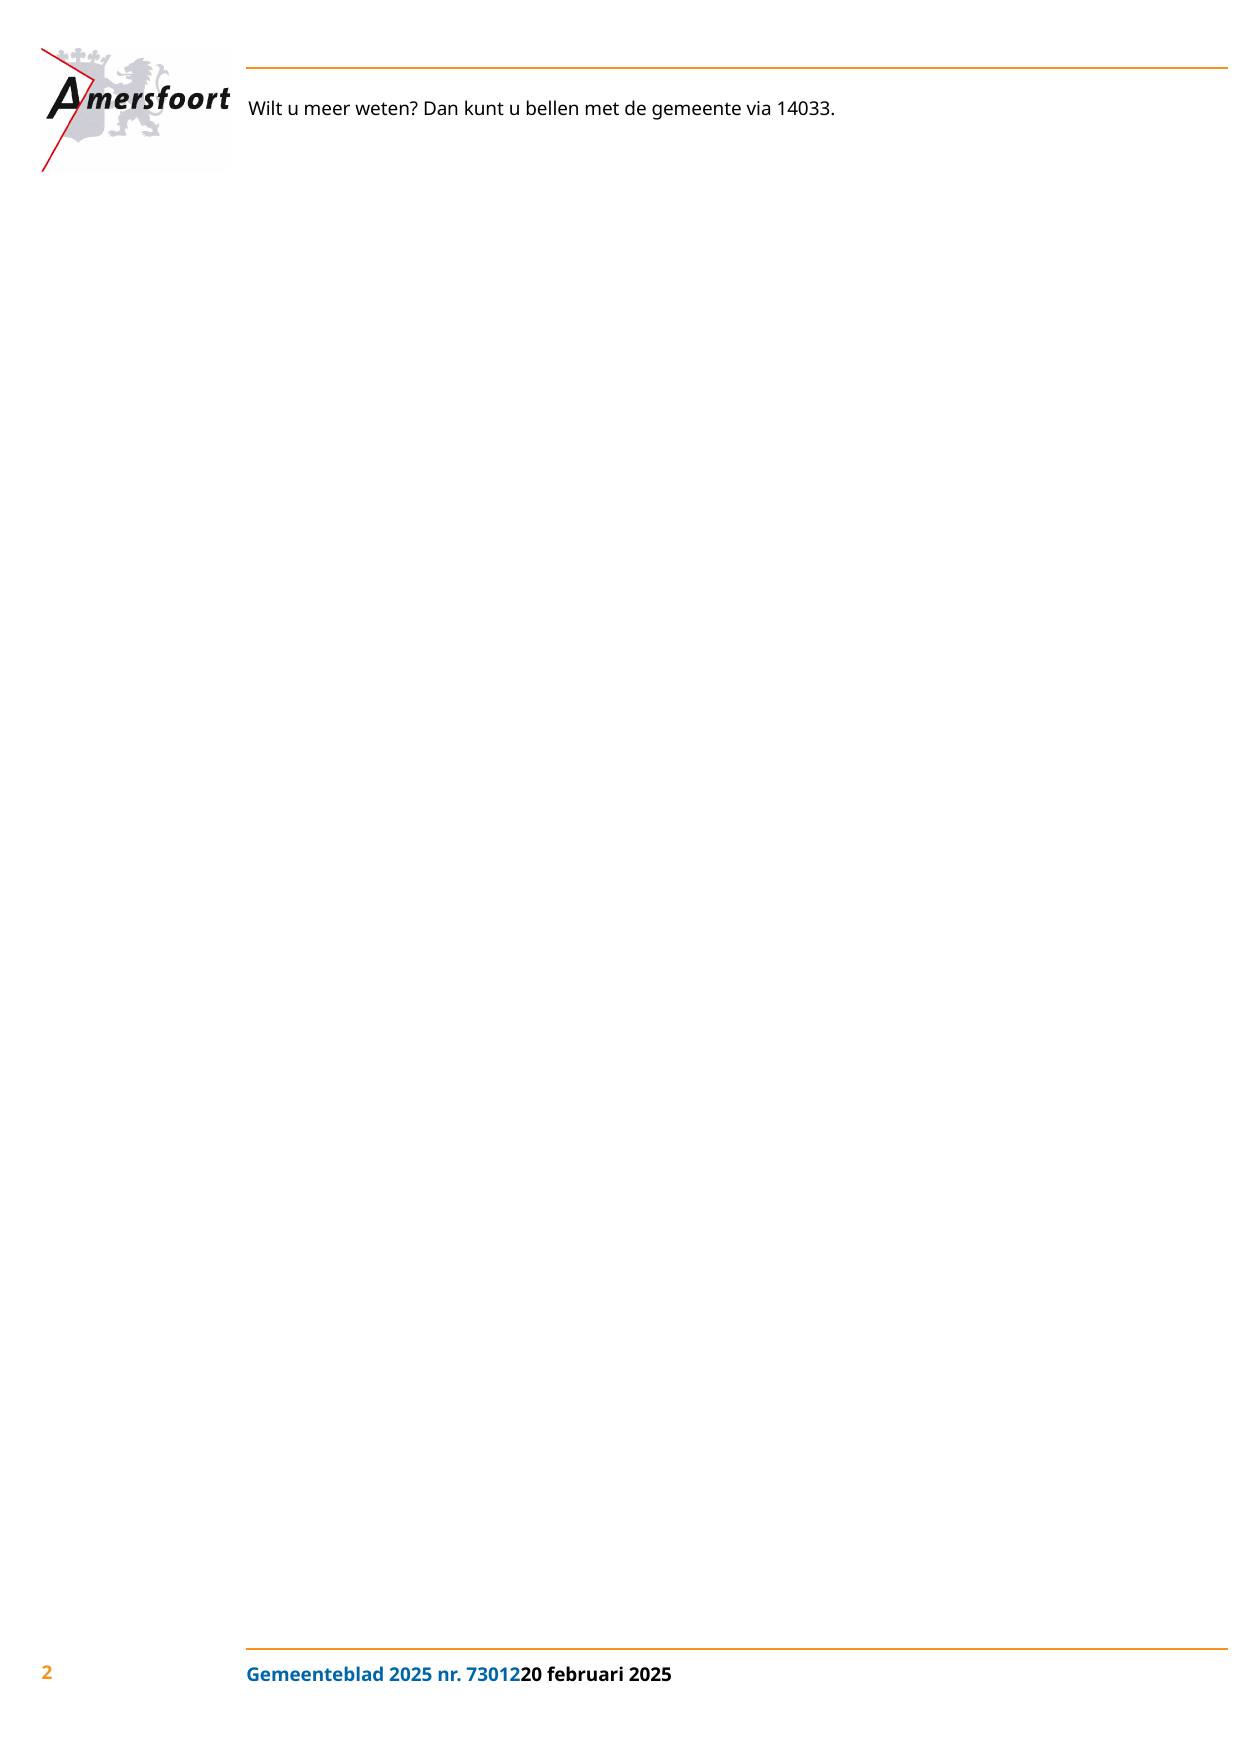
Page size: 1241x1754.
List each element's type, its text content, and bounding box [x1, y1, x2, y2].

picture [41, 47, 231, 172]
text Wilt u meer weten? Dan kunt u bellen met de gemeente via 14033. [248, 95, 1152, 121]
